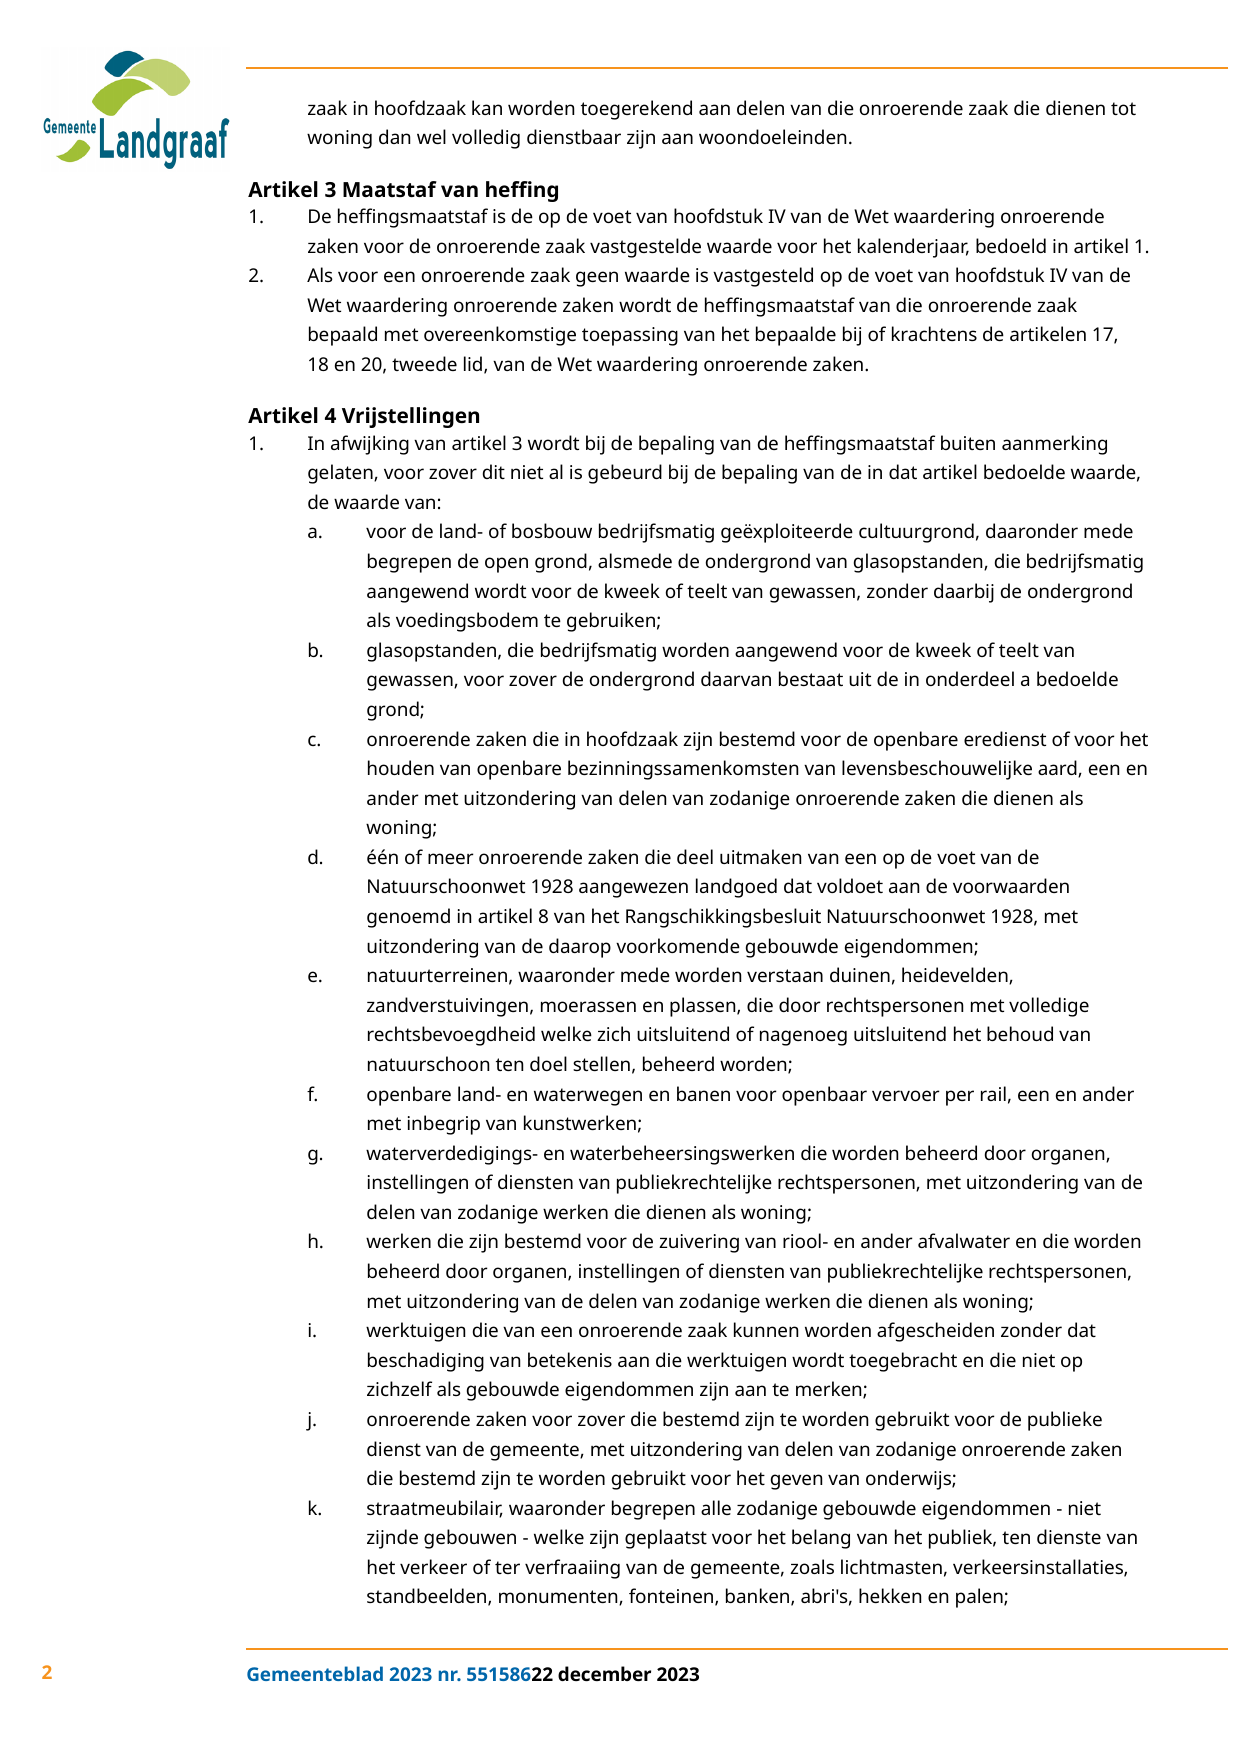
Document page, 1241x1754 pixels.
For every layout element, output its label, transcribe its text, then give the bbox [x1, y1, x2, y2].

list straatmeubilair, waaronder begrepen alle zodanige gebouwde eigendommen - niet zijnde gebouwen - welke zijn geplaatst voor het belang van het publiek, ten dienste van het verkeer of ter verfraaiing van de gemeente, zoals lichtmasten, verkeersinstallaties, standbeelden, monumenten, fonteinen, banken, abri's, hekken en palen; [307, 1495, 1152, 1609]
list onroerende zaken voor zover die bestemd zijn te worden gebruikt voor de publieke dienst van de gemeente, met uitzondering van delen van zodanige onroerende zaken die bestemd zijn te worden gebruikt voor het geven van onderwijs; [307, 1406, 1152, 1491]
list voor de land- of bosbouw bedrijfsmatig geëxploiteerde cultuurgrond, daaronder mede begrepen de open grond, alsmede de ondergrond van glasopstanden, die bedrijfsmatig aangewend wordt voor de kweek of teelt van gewassen, zonder daarbij de ondergrond als voedingsbodem te gebruiken; [307, 519, 1152, 633]
list waterverdedigings- en waterbeheersingswerken die worden beheerd door organen, instellingen of diensten van publiekrechtelijke rechtspersonen, met uitzondering van de delen van zodanige werken die dienen als woning; [307, 1140, 1152, 1225]
list openbare land- en waterwegen en banen voor openbaar vervoer per rail, een en ander met inbegrip van kunstwerken; [307, 1081, 1152, 1136]
list Als voor een onroerende zaak geen waarde is vastgesteld op de voet van hoofdstuk IV van de Wet waardering onroerende zaken wordt de heffingsmaatstaf van die onroerende zaak bepaald met overeenkomstige toepassing van het bepaalde bij of krachtens de artikelen 17, 18 en 20, tweede lid, van de Wet waardering onroerende zaken. [248, 262, 1152, 377]
list In afwijking van artikel 3 wordt bij de bepaling van de heffingsmaatstaf buiten aanmerking gelaten, voor zover dit niet al is gebeurd bij de bepaling van de in dat artikel bedoelde waarde, de waarde van: [248, 430, 1152, 515]
text Artikel 4 Vrijstellingen [248, 402, 1152, 430]
list werken die zijn bestemd voor de zuivering van riool- en ander afvalwater en die worden beheerd door organen, instellingen of diensten van publiekrechtelijke rechtspersonen, met uitzondering van de delen van zodanige werken die dienen als woning; [307, 1229, 1152, 1314]
list werktuigen die van een onroerende zaak kunnen worden afgescheiden zonder dat beschadiging van betekenis aan die werktuigen wordt toegebracht en die niet op zichzelf als gebouwde eigendommen zijn aan te merken; [307, 1317, 1152, 1402]
list één of meer onroerende zaken die deel uitmaken van een op de voet van de Natuurschoonwet 1928 aangewezen landgoed dat voldoet aan de voorwaarden genoemd in artikel 8 van het Rangschikkingsbesluit Natuurschoonwet 1928, met uitzondering van de daarop voorkomende gebouwde eigendommen; [307, 844, 1152, 959]
list De heffingsmaatstaf is de op de voet van hoofdstuk IV van de Wet waardering onroerende zaken voor de onroerende zaak vastgestelde waarde voor het kalenderjaar, bedoeld in artikel 1. [248, 203, 1152, 258]
list zaak in hoofdzaak kan worden toegerekend aan delen van die onroerende zaak die dienen tot woning dan wel volledig dienstbaar zijn aan woondoeleinden. [248, 95, 1152, 150]
list onroerende zaken die in hoofdzaak zijn bestemd voor de openbare eredienst of voor het houden van openbare bezinningssamenkomsten van levensbeschouwelijke aard, een en ander met uitzondering van delen van zodanige onroerende zaken die dienen als woning; [307, 726, 1152, 840]
text Artikel 3 Maatstaf van heffing [248, 175, 1152, 203]
list natuurterreinen, waaronder mede worden verstaan duinen, heidevelden, zandverstuivingen, moerassen en plassen, die door rechtspersonen met volledige rechtsbevoegdheid welke zich uitsluitend of nagenoeg uitsluitend het behoud van natuurschoon ten doel stellen, beheerd worden; [307, 962, 1152, 1077]
list glasopstanden, die bedrijfsmatig worden aangewend voor de kweek of teelt van gewassen, voor zover de ondergrond daarvan bestaat uit de in onderdeel a bedoelde grond; [307, 637, 1152, 722]
picture [41, 47, 231, 172]
